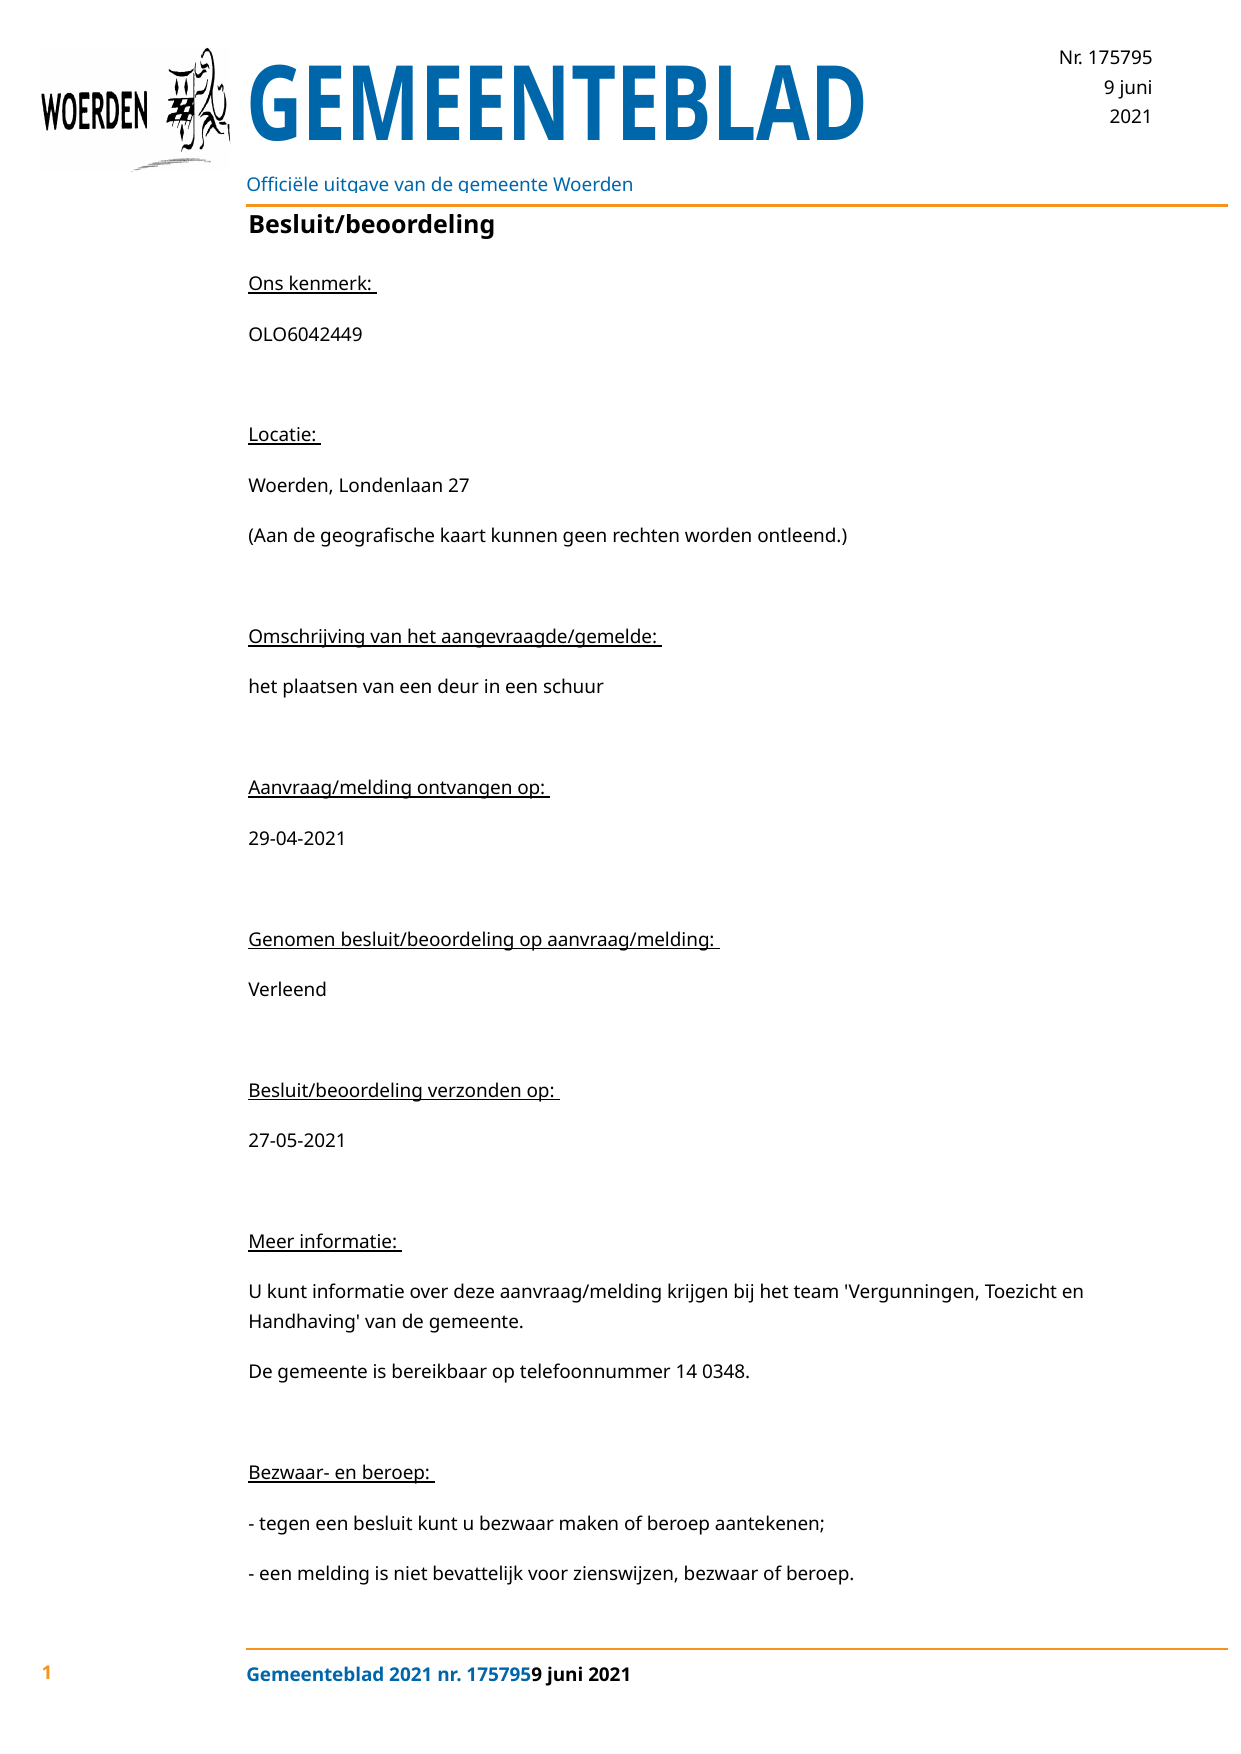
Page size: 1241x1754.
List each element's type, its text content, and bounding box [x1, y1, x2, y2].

text Woerden, Londenlaan 27 [248, 472, 1152, 498]
text De gemeente is bereikbaar op telefoonnummer 14 0348. [248, 1359, 1152, 1384]
text (Aan de geografische kaart kunnen geen rechten worden ontleend.) [248, 522, 1152, 548]
text Meer informatie: [248, 1228, 1152, 1254]
text Bezwaar- en beroep: [248, 1459, 1152, 1485]
text 29-04-2021 [248, 825, 1152, 851]
text het plaatsen van een deur in een schuur [248, 674, 1152, 699]
text Aanvraag/melding ontvangen op: [248, 774, 1152, 800]
text Besluit/beoordeling [248, 207, 1152, 241]
text Verleend [248, 976, 1152, 1002]
text Ons kenmerk: [248, 270, 1152, 296]
text Locatie: [248, 422, 1152, 447]
text Omschrijving van het aangevraagde/gemelde: [248, 623, 1152, 649]
text Genomen besluit/beoordeling op aanvraag/melding: [248, 926, 1152, 951]
text OLO6042449 [248, 321, 1152, 346]
text - een melding is niet bevattelijk voor zienswijzen, bezwaar of beroep. [248, 1560, 1152, 1586]
picture [41, 47, 231, 172]
text 27-05-2021 [248, 1127, 1152, 1153]
text - tegen een besluit kunt u bezwaar maken of beroep aantekenen; [248, 1510, 1152, 1536]
text U kunt informatie over deze aanvraag/melding krijgen bij het team 'Vergunningen, Toezicht en Handhaving' van de gemeente. [248, 1279, 1152, 1334]
text Besluit/beoordeling verzonden op: [248, 1077, 1152, 1103]
